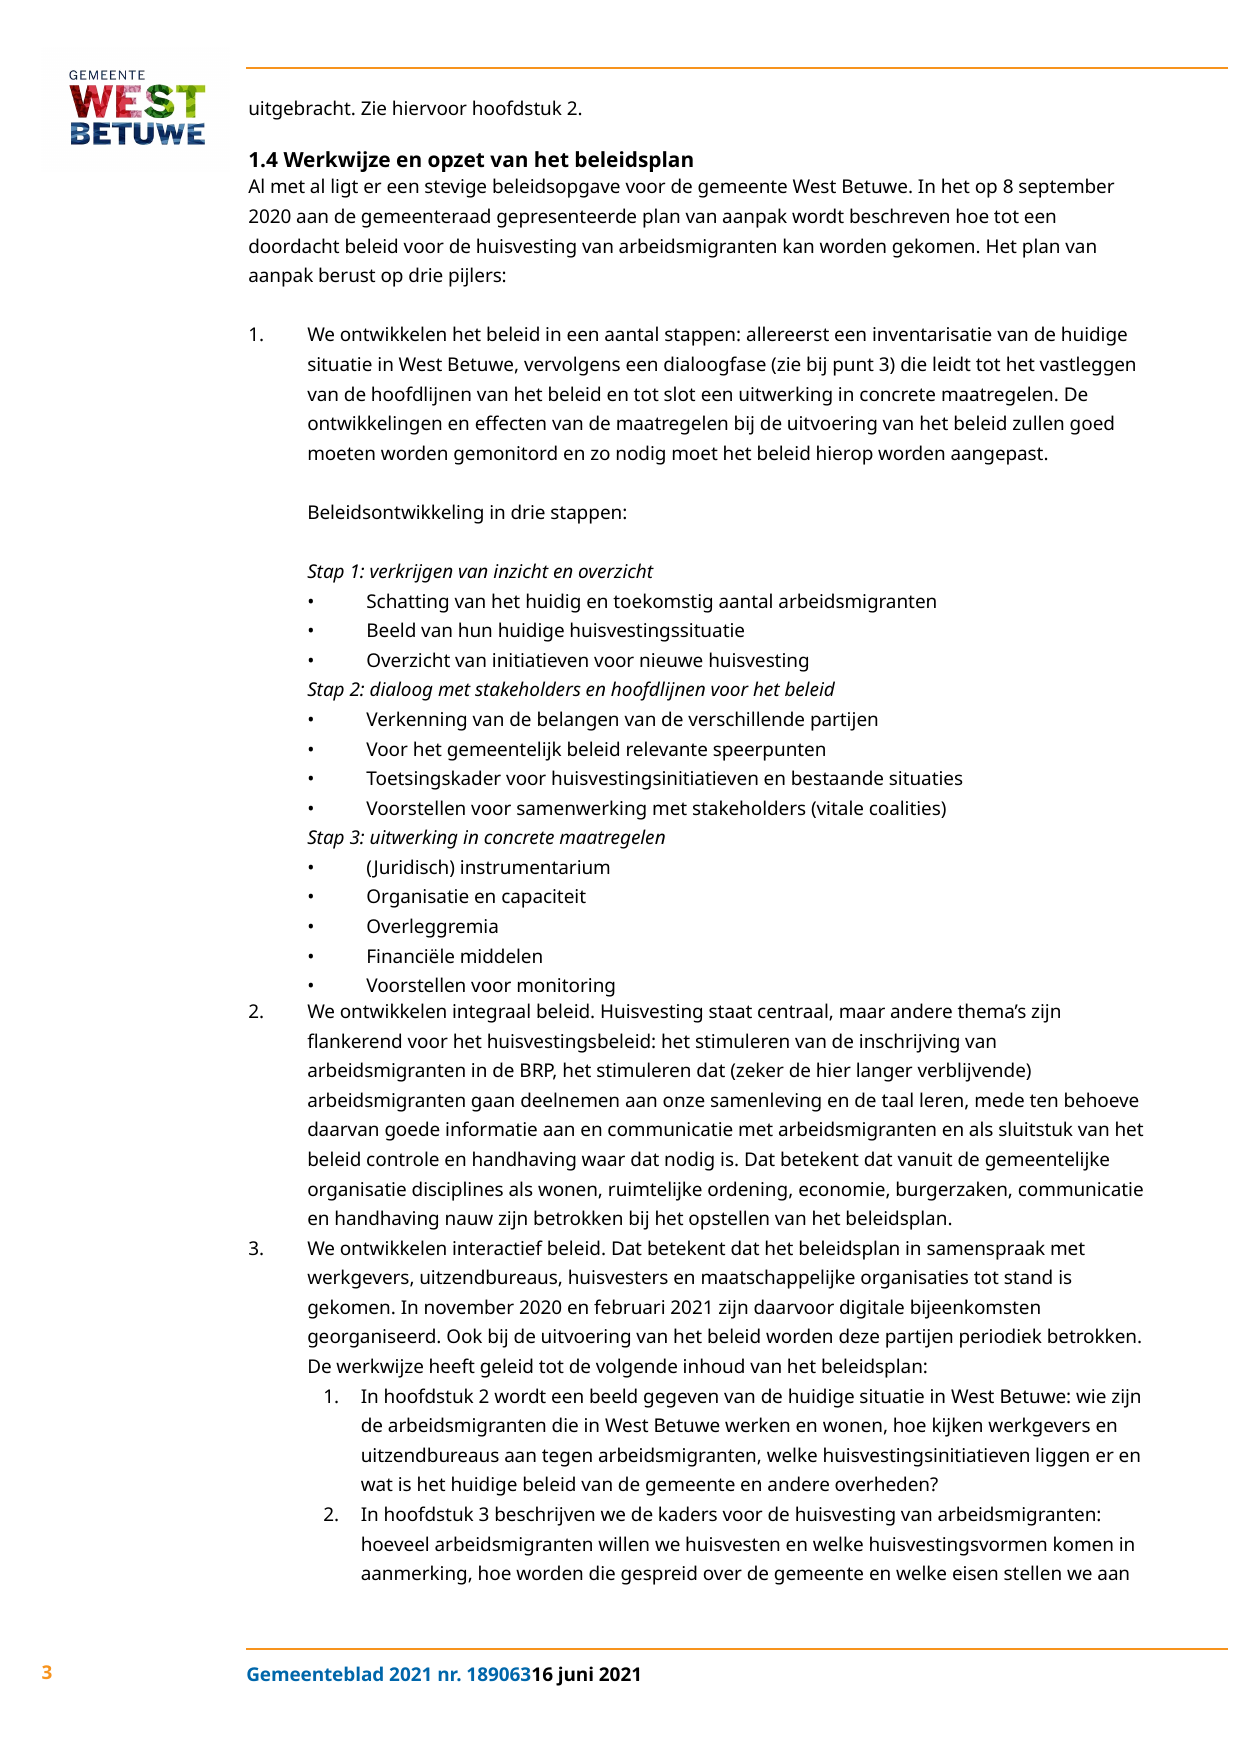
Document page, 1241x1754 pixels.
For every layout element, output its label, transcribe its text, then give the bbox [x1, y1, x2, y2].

list We ontwikkelen het beleid in een aantal stappen: allereerst een inventarisatie van de huidige situatie in West Betuwe, vervolgens een dialoogfase (zie bij punt 3) die leidt tot het vastleggen van de hoofdlijnen van het beleid en tot slot een uitwerking in concrete maatregelen. De ontwikkelingen en effecten van de maatregelen bij de uitvoering van het beleid zullen goed moeten worden gemonitord en zo nodig moet het beleid hierop worden aangepast. [248, 322, 1152, 466]
text 1.4 Werkwijze en opzet van het beleidsplan [248, 145, 1152, 174]
table_header Beleidsontwikkeling in drie stappen: Stap 1: verkrijgen van inzicht en overzicht Schatting van het huidig en toekomstig aantal arbeidsmigranten Beeld van hun huidige huisvestingssituatie Overzicht van initiatieven voor nieuwe huisvesting Stap 2: dialoog met stakeholders en hoofdlijnen voor het beleid Verkenning van de belangen van de verschillende partijen Voor het gemeentelijk beleid relevante speerpunten Toetsingskader voor huisvestingsinitiatieven en bestaande situaties Voorstellen voor samenwerking met stakeholders (vitale coalities) Stap 3: uitwerking in concrete maatregelen (Juridisch) instrumentarium Organisatie en capaciteit Overleggremia Financiële middelen Voorstellen voor monitoring [307, 499, 1211, 998]
list We ontwikkelen integraal beleid. Huisvesting staat centraal, maar andere thema’s zijn flankerend voor het huisvestingsbeleid: het stimuleren van de inschrijving van arbeidsmigranten in de BRP, het stimuleren dat (zeker de hier langer verblijvende) arbeidsmigranten gaan deelnemen aan onze samenleving en de taal leren, mede ten behoeve daarvan goede informatie aan en communicatie met arbeidsmigranten en als sluitstuk van het beleid controle en handhaving waar dat nodig is. Dat betekent dat vanuit de gemeentelijke organisatie disciplines als wonen, ruimtelijke ordening, economie, burgerzaken, communicatie en handhaving nauw zijn betrokken bij het opstellen van het beleidsplan. [248, 998, 1152, 1231]
text Al met al ligt er een stevige beleidsopgave voor de gemeente West Betuwe. In het op 8 september 2020 aan de gemeenteraad gepresenteerde plan van aanpak wordt beschreven hoe tot een doordacht beleid voor de huisvesting van arbeidsmigranten kan worden gekomen. Het plan van aanpak berust op drie pijlers: [248, 174, 1152, 288]
picture [41, 47, 231, 172]
list We ontwikkelen interactief beleid. Dat betekent dat het beleidsplan in samenspraak met werkgevers, uitzendbureaus, huisvesters en maatschappelijke organisaties tot stand is gekomen. In november 2020 en februari 2021 zijn daarvoor digitale bijeenkomsten georganiseerd. Ook bij de uitvoering van het beleid worden deze partijen periodiek betrokken. De werkwijze heeft geleid tot de volgende inhoud van het beleidsplan: [248, 1235, 1152, 1379]
text uitgebracht. Zie hiervoor hoofdstuk 2. [248, 95, 1152, 121]
list In hoofdstuk 3 beschrijven we de kaders voor de huisvesting van arbeidsmigranten: hoeveel arbeidsmigranten willen we huisvesten en welke huisvestingsvormen komen in aanmerking, hoe worden die gespreid over de gemeente en welke eisen stellen we aan [323, 1501, 1152, 1586]
list In hoofdstuk 2 wordt een beeld gegeven van de huidige situatie in West Betuwe: wie zijn de arbeidsmigranten die in West Betuwe werken en wonen, hoe kijken werkgevers en uitzendbureaus aan tegen arbeidsmigranten, welke huisvestingsinitiatieven liggen er en wat is het huidige beleid van de gemeente en andere overheden? [323, 1383, 1152, 1497]
